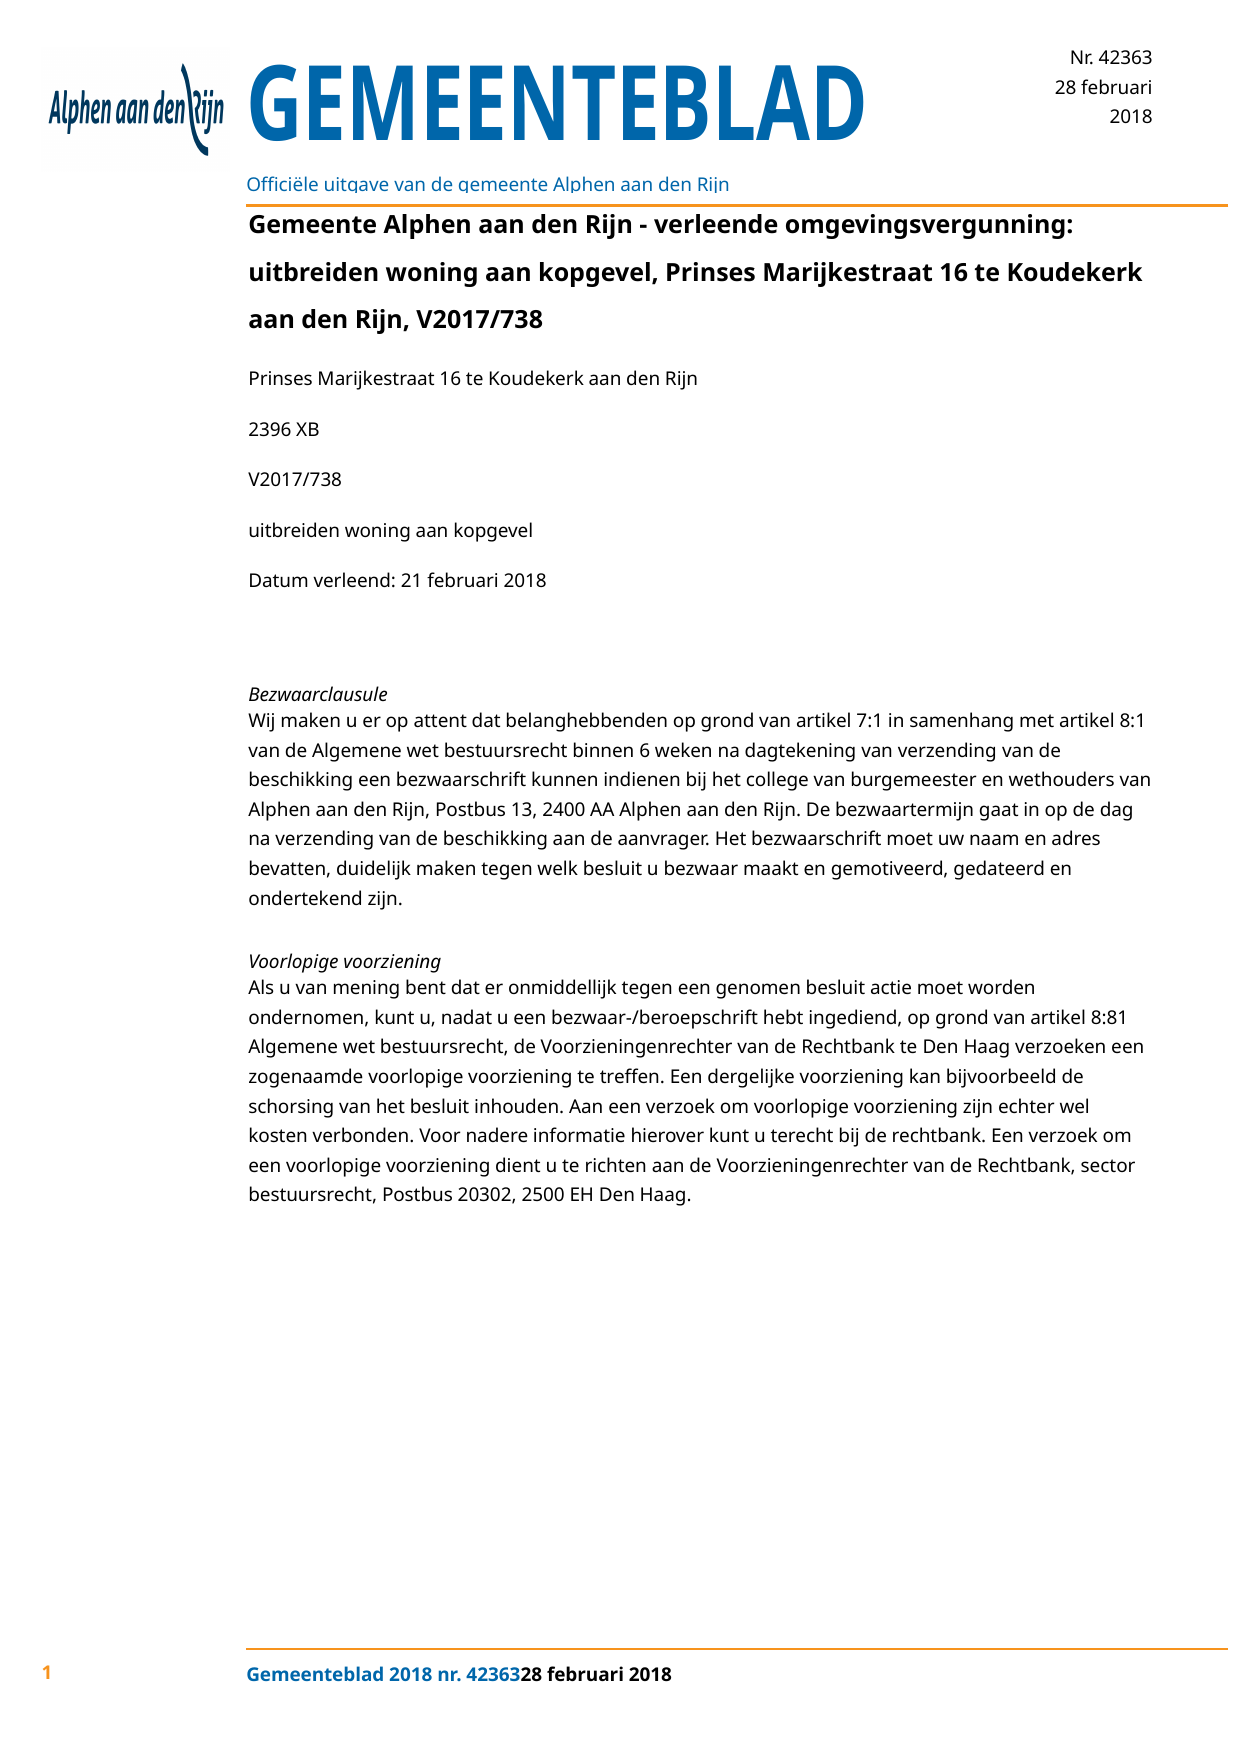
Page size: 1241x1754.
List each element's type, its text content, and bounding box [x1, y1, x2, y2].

text Als u van mening bent dat er onmiddellijk tegen een genomen besluit actie moet worden ondernomen, kunt u, nadat u een bezwaar-/beroepschrift hebt ingediend, op grond van artikel 8:81 Algemene wet bestuursrecht, de Voorzieningenrechter van de Rechtbank te Den Haag verzoeken een zogenaamde voorlopige voorziening te treffen. Een dergelijke voorziening kan bijvoorbeeld de schorsing van het besluit inhouden. Aan een verzoek om voorlopige voorziening zijn echter wel kosten verbonden. Voor nadere informatie hierover kunt u terecht bij de rechtbank. Een verzoek om een voorlopige voorziening dient u te richten aan de Voorzieningenrechter van de Rechtbank, sector bestuursrecht, Postbus 20302, 2500 EH Den Haag. [248, 974, 1152, 1207]
text Wij maken u er op attent dat belanghebbenden op grond van artikel 7:1 in samenhang met artikel 8:1 van de Algemene wet bestuursrecht binnen 6 weken na dagtekening van verzending van de beschikking een bezwaarschrift kunnen indienen bij het college van burgemeester en wethouders van Alphen aan den Rijn, Postbus 13, 2400 AA Alphen aan den Rijn. De bezwaartermijn gaat in op de dag na verzending van de beschikking aan de aanvrager. Het bezwaarschrift moet uw naam en adres bevatten, duidelijk maken tegen welk besluit u bezwaar maakt en gemotiveerd, gedateerd en ondertekend zijn. [248, 707, 1152, 911]
text V2017/738 [248, 466, 1152, 492]
text 2396 XB [248, 416, 1152, 442]
text Datum verleend: 21 februari 2018 [248, 567, 1152, 593]
text Bezwaarclausule [248, 682, 1152, 707]
text Voorlopige voorziening [248, 949, 1152, 974]
text Prinses Marijkestraat 16 te Koudekerk aan den Rijn [248, 366, 1152, 391]
picture [41, 47, 231, 172]
text Gemeente Alphen aan den Rijn - verleende omgevingsvergunning: uitbreiden woning aan kopgevel, Prinses Marijkestraat 16 te Koudekerk aan den Rijn, V2017/738 [248, 207, 1152, 336]
text uitbreiden woning aan kopgevel [248, 517, 1152, 542]
